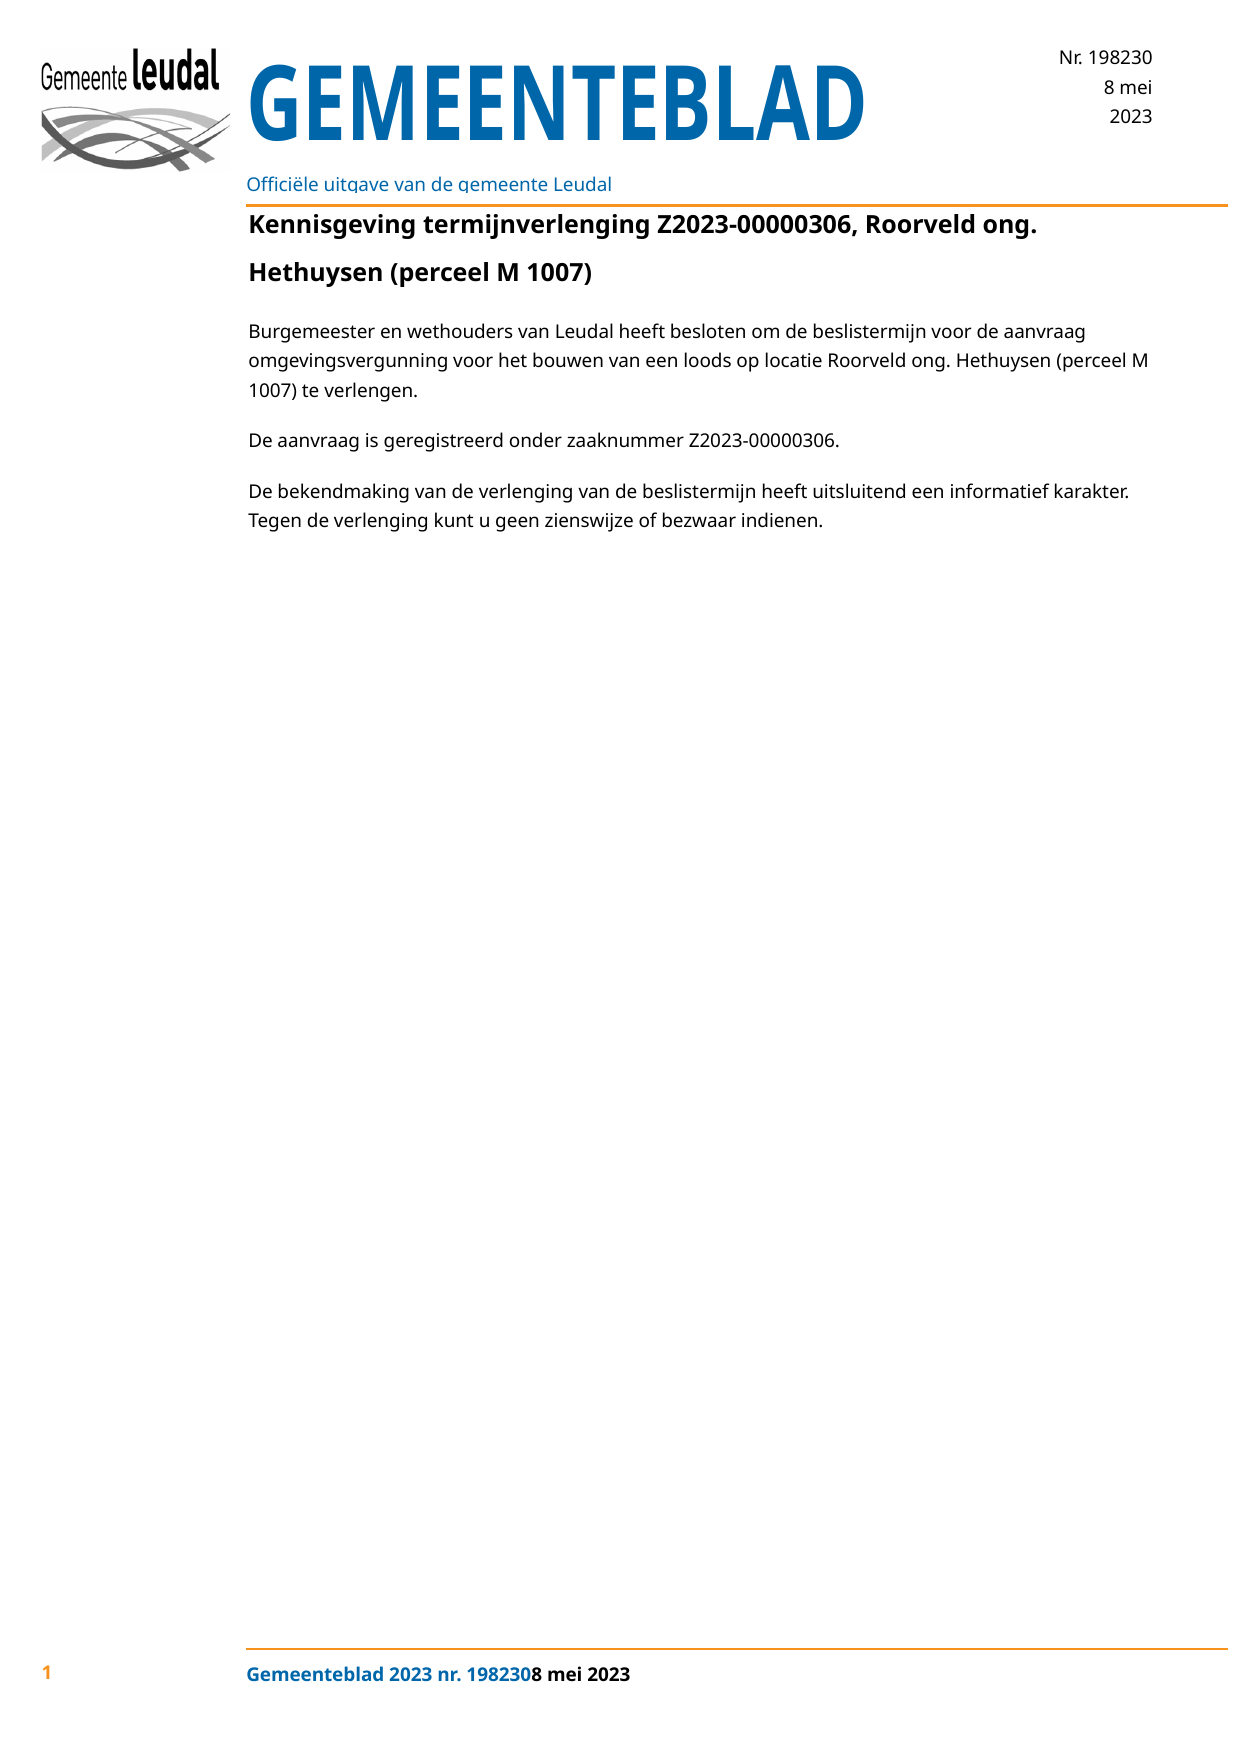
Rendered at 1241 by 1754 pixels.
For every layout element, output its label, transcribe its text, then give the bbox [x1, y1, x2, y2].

text Kennisgeving termijnverlenging Z2023-00000306, Roorveld ong. Hethuysen (perceel M 1007) [248, 207, 1152, 288]
text De bekendmaking van de verlenging van de beslistermijn heeft uitsluitend een informatief karakter. Tegen de verlenging kunt u geen zienswijze of bezwaar indienen. [248, 478, 1152, 533]
picture [41, 47, 231, 172]
text De aanvraag is geregistreerd onder zaaknummer Z2023-00000306. [248, 427, 1152, 453]
text Burgemeester en wethouders van Leudal heeft besloten om de beslistermijn voor de aanvraag omgevingsvergunning voor het bouwen van een loods op locatie Roorveld ong. Hethuysen (perceel M 1007) te verlengen. [248, 318, 1152, 403]
